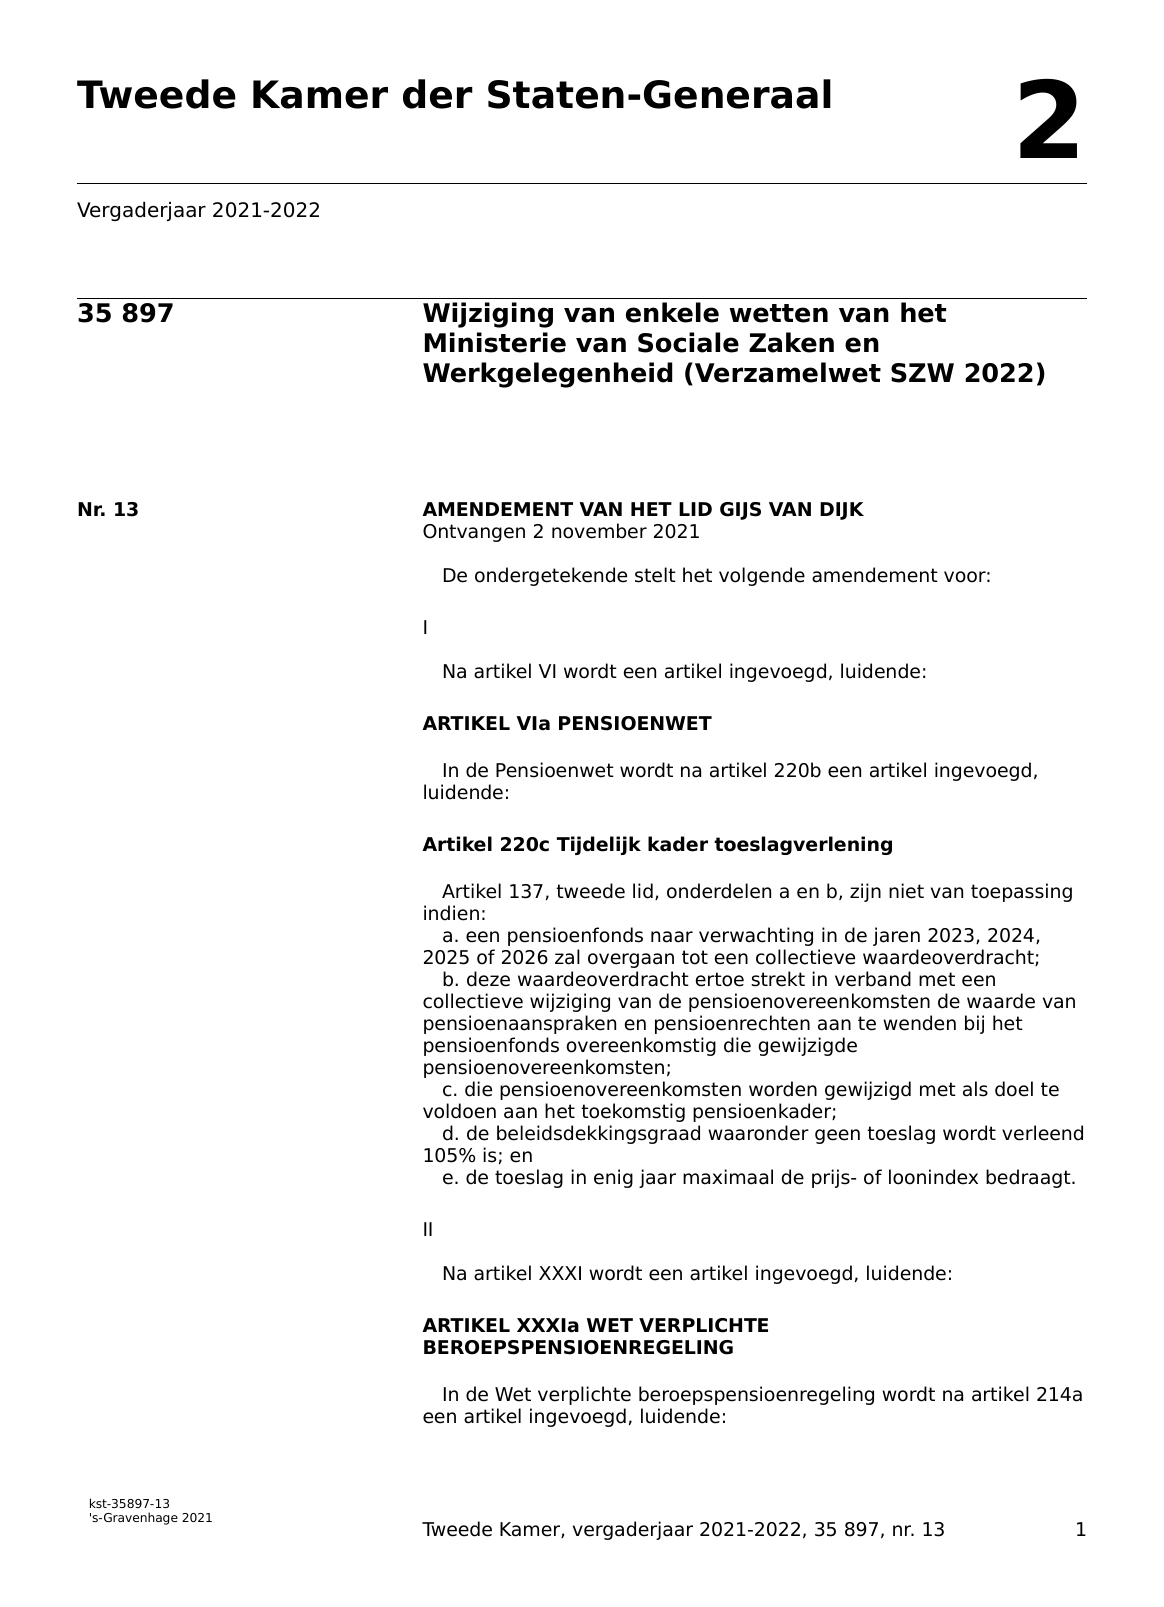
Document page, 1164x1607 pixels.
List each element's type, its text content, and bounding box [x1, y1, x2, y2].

text d. de beleidsdekkingsgraad waaronder geen toeslag wordt verleend 105% is; en [422, 1123, 1087, 1167]
text kst-35897-13 [88, 1497, 323, 1511]
text Na artikel VI wordt een artikel ingevoegd, luidende: [422, 661, 1087, 683]
subtitle Artikel 220c Tijdelijk kader toeslagverlening [422, 834, 1087, 856]
text Ontvangen 2 november 2021 [422, 521, 1087, 543]
text De ondergetekende stelt het volgende amendement voor: [422, 565, 1087, 587]
subtitle ARTIKEL XXXIa WET VERPLICHTE BEROEPSPENSIOENREGELING [422, 1315, 1087, 1359]
text a. een pensioenfonds naar verwachting in de jaren 2023, 2024, 2025 of 2026 zal overgaan tot een collectieve waardeoverdracht; [422, 925, 1087, 969]
text c. die pensioenovereenkomsten worden gewijzigd met als doel te voldoen aan het toekomstig pensioenkader; [422, 1079, 1087, 1123]
table_cell Vergaderjaar 2021-2022 [77, 184, 1087, 298]
table_header 2 [886, 59, 1087, 183]
text e. de toeslag in enig jaar maximaal de prijs- of loonindex bedraagt. [422, 1167, 1087, 1189]
table_header Tweede Kamer der Staten-Generaal [77, 59, 886, 183]
subtitle ARTIKEL VIa PENSIOENWET [422, 713, 1087, 735]
subtitle 35 897 Wijziging van enkele wetten van het Ministerie van Sociale Zaken en Werkgelegenheid (Verzamelwet SZW 2022) [77, 299, 1087, 388]
text In de Wet verplichte beroepspensioenregeling wordt na artikel 214a een artikel ingevoegd, luidende: [422, 1384, 1087, 1428]
subtitle II [422, 1219, 1087, 1241]
subtitle Nr. 13 AMENDEMENT VAN HET LID GIJS VAN DIJK [77, 499, 1087, 521]
text Na artikel XXXI wordt een artikel ingevoegd, luidende: [422, 1263, 1087, 1285]
text 's-Gravenhage 2021 [88, 1511, 323, 1525]
subtitle I [422, 617, 1087, 639]
text In de Pensioenwet wordt na artikel 220b een artikel ingevoegd, luidende: [422, 760, 1087, 804]
text Artikel 137, tweede lid, onderdelen a en b, zijn niet van toepassing indien: [422, 881, 1087, 925]
text b. deze waardeoverdracht ertoe strekt in verband met een collectieve wijziging van de pensioenovereenkomsten de waarde van pensioenaanspraken en pensioenrechten aan te wenden bij het pensioenfonds overeenkomstig die gewijzigde pensioenovereenkomsten; [422, 969, 1087, 1079]
